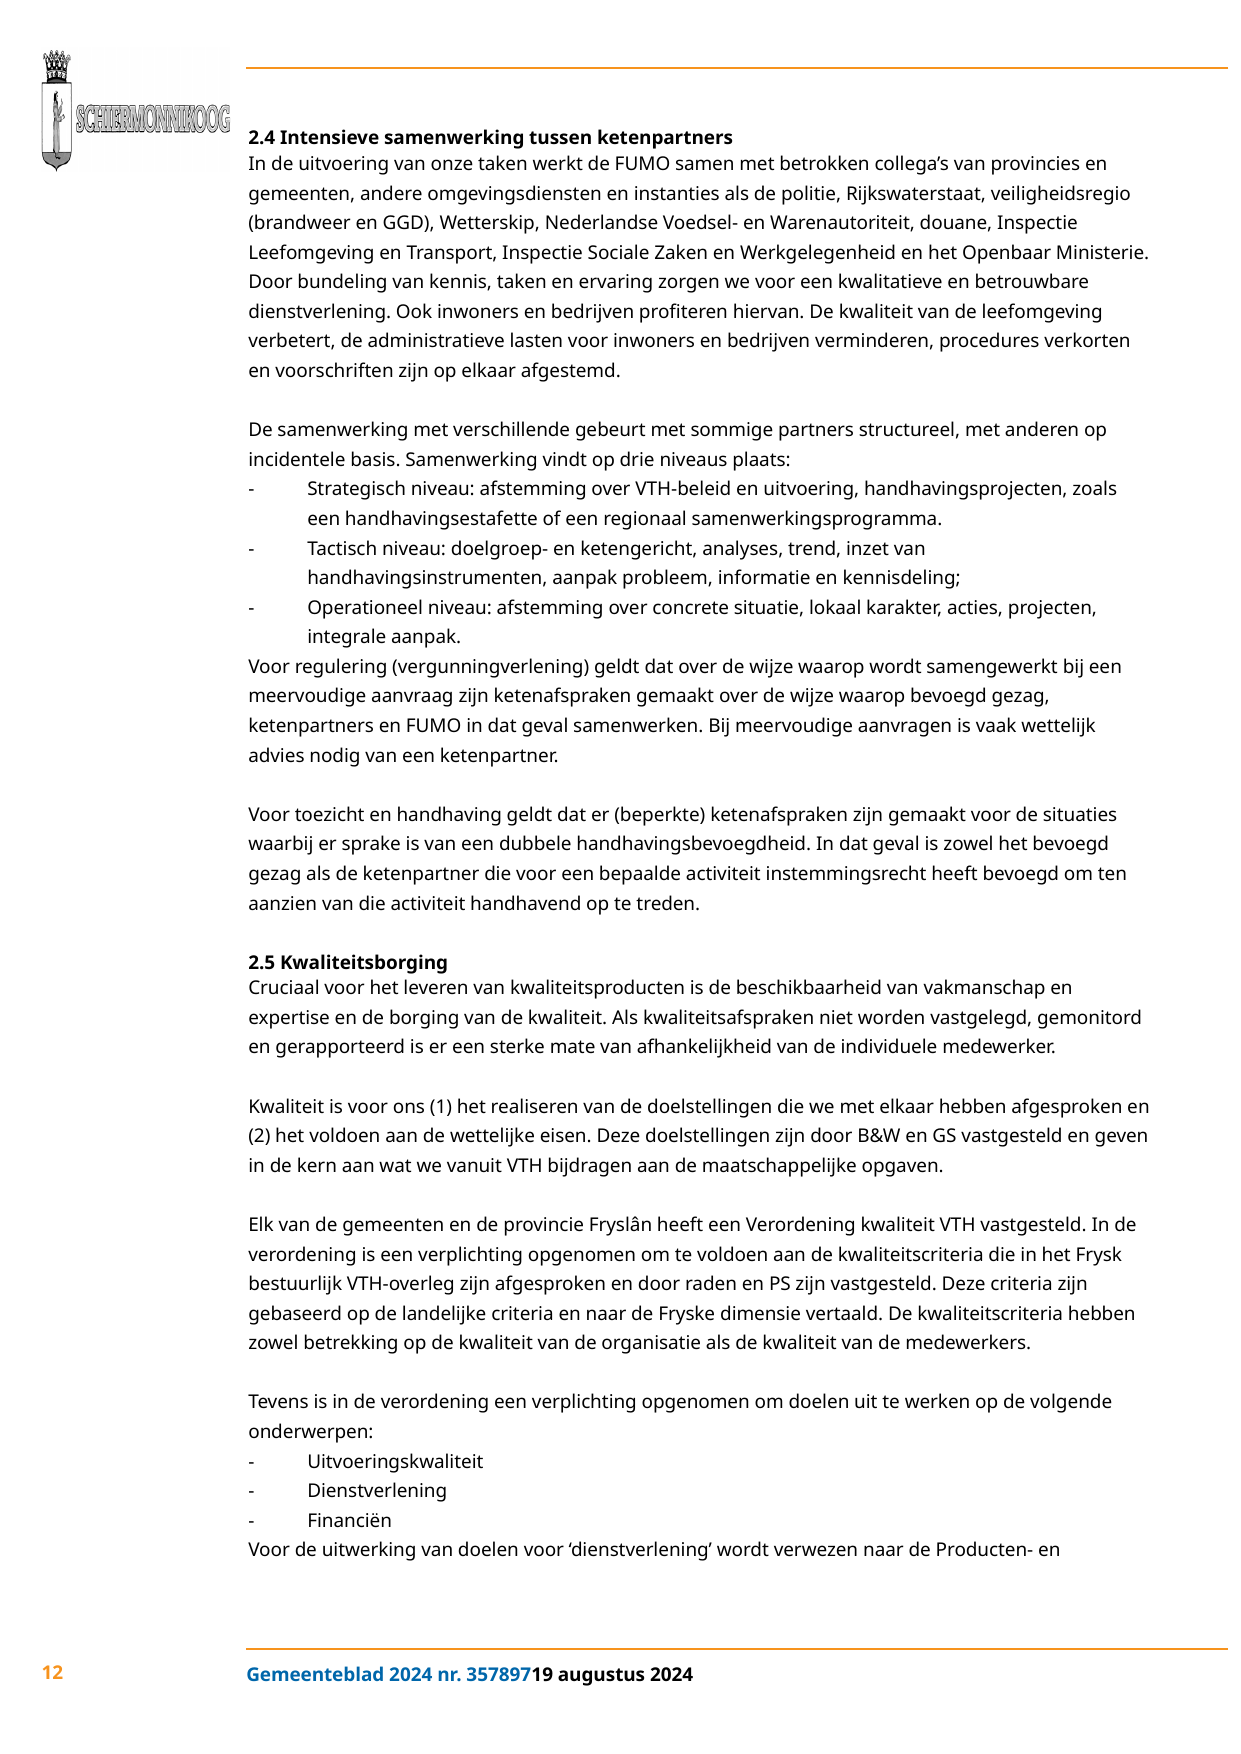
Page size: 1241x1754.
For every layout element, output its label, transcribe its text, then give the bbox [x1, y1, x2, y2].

text In de uitvoering van onze taken werkt de FUMO samen met betrokken collega’s van provincies en gemeenten, andere omgevingsdiensten en instanties als de politie, Rijkswaterstaat, veiligheidsregio (brandweer en GGD), Wetterskip, Nederlandse Voedsel- en Warenautoriteit, douane, Inspectie Leefomgeving en Transport, Inspectie Sociale Zaken en Werkgelegenheid en het Openbaar Ministerie. Door bundeling van kennis, taken en ervaring zorgen we voor een kwalitatieve en betrouwbare dienstverlening. Ook inwoners en bedrijven profiteren hiervan. De kwaliteit van de leefomgeving verbetert, de administratieve lasten voor inwoners en bedrijven verminderen, procedures verkorten en voorschriften zijn op elkaar afgestemd. [248, 150, 1152, 383]
text Voor regulering (vergunningverlening) geldt dat over de wijze waarop wordt samengewerkt bij een meervoudige aanvraag zijn ketenafspraken gemaakt over de wijze waarop bevoegd gezag, ketenpartners en FUMO in dat geval samenwerken. Bij meervoudige aanvragen is vaak wettelijk advies nodig van een ketenpartner. [248, 653, 1152, 767]
text Elk van de gemeenten en de provincie Fryslân heeft een Verordening kwaliteit VTH vastgesteld. In de verordening is een verplichting opgenomen om te voldoen aan de kwaliteitscriteria die in het Frysk bestuurlijk VTH-overleg zijn afgesproken en door raden en PS zijn vastgesteld. Deze criteria zijn gebaseerd op de landelijke criteria en naar de Fryske dimensie vertaald. De kwaliteitscriteria hebben zowel betrekking op de kwaliteit van de organisatie als de kwaliteit van de medewerkers. [248, 1211, 1152, 1355]
list Financiën [248, 1507, 1152, 1533]
list Uitvoeringskwaliteit [248, 1448, 1152, 1474]
text Cruciaal voor het leveren van kwaliteitsproducten is de beschikbaarheid van vakmanschap en expertise en de borging van de kwaliteit. Als kwaliteitsafspraken niet worden vastgelegd, gemonitord en gerapporteerd is er een sterke mate van afhankelijkheid van de individuele medewerker. [248, 974, 1152, 1059]
text Tevens is in de verordening een verplichting opgenomen om doelen uit te werken op de volgende onderwerpen: [248, 1389, 1152, 1444]
list Strategisch niveau: afstemming over VTH-beleid en uitvoering, handhavingsprojecten, zoals een handhavingsestafette of een regionaal samenwerkingsprogramma. [248, 476, 1152, 531]
text De samenwerking met verschillende gebeurt met sommige partners structureel, met anderen op incidentele basis. Samenwerking vindt op drie niveaus plaats: [248, 416, 1152, 472]
text 2.4 Intensieve samenwerking tussen ketenpartners [248, 124, 1152, 150]
text Voor de uitwerking van doelen voor ‘dienstverlening’ wordt verwezen naar de Producten- en [248, 1537, 1152, 1562]
text Voor toezicht en handhaving geldt dat er (beperkte) ketenafspraken zijn gemaakt voor de situaties waarbij er sprake is van een dubbele handhavingsbevoegdheid. In dat geval is zowel het bevoegd gezag als de ketenpartner die voor een bepaalde activiteit instemmingsrecht heeft bevoegd om ten aanzien van die activiteit handhavend op te treden. [248, 801, 1152, 915]
list Tactisch niveau: doelgroep- en ketengericht, analyses, trend, inzet van handhavingsinstrumenten, aanpak probleem, informatie en kennisdeling; [248, 535, 1152, 590]
list Operationeel niveau: afstemming over concrete situatie, lokaal karakter, acties, projecten, integrale aanpak. [248, 594, 1152, 649]
text Kwaliteit is voor ons (1) het realiseren van de doelstellingen die we met elkaar hebben afgesproken en (2) het voldoen aan de wettelijke eisen. Deze doelstellingen zijn door B&W en GS vastgesteld en geven in de kern aan wat we vanuit VTH bijdragen aan de maatschappelijke opgaven. [248, 1093, 1152, 1178]
list Dienstverlening [248, 1477, 1152, 1503]
text 2.5 Kwaliteitsborging [248, 949, 1152, 974]
picture [41, 47, 231, 172]
